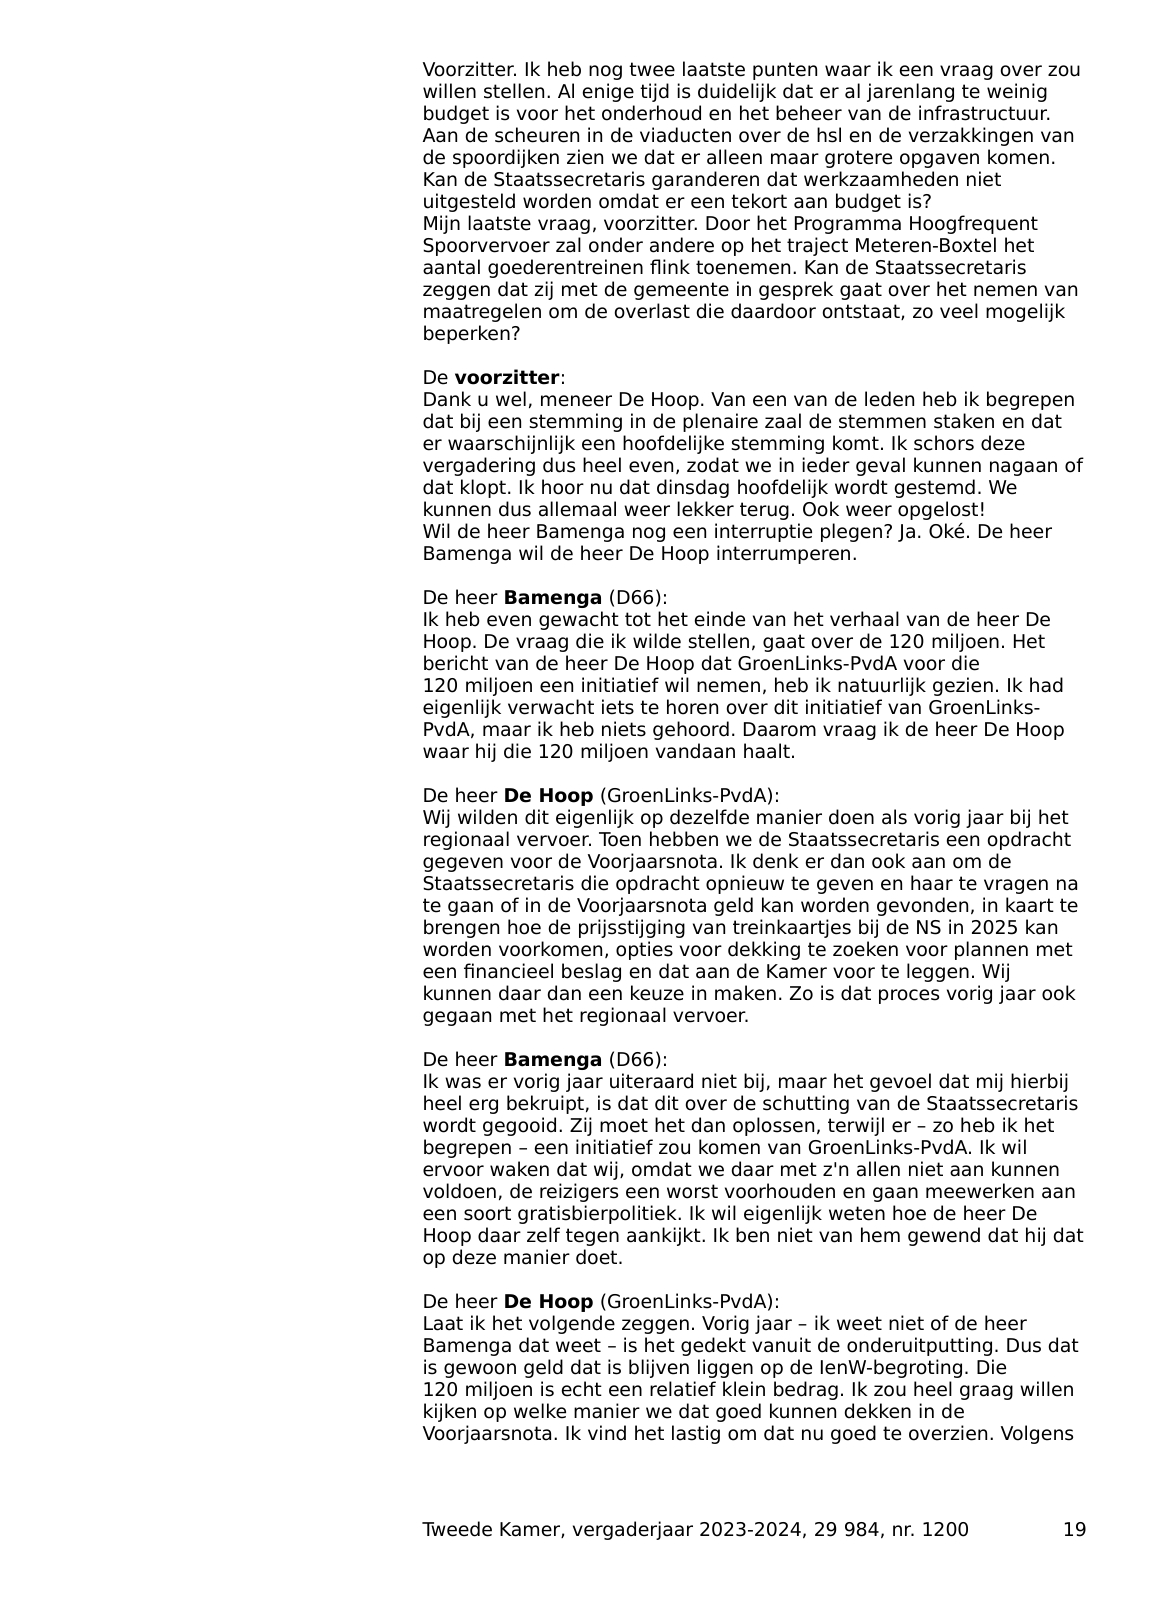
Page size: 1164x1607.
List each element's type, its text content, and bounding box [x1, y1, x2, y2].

text De heer De Hoop (GroenLinks-PvdA): [422, 1291, 1087, 1313]
text De heer De Hoop (GroenLinks-PvdA): [422, 785, 1087, 807]
text Laat ik het volgende zeggen. Vorig jaar – ik weet niet of de heer Bamenga dat weet – is het gedekt vanuit de onderuitputting. Dus dat is gewoon geld dat is blijven liggen op de IenW-begroting. Die 120 miljoen is echt een relatief klein bedrag. Ik zou heel graag willen kijken op welke manier we dat goed kunnen dekken in de Voorjaarsnota. Ik vind het lastig om dat nu goed te overzien. Volgens [422, 1313, 1087, 1445]
text De heer Bamenga (D66): [422, 587, 1087, 609]
text Wij wilden dit eigenlijk op dezelfde manier doen als vorig jaar bij het regionaal vervoer. Toen hebben we de Staatssecretaris een opdracht gegeven voor de Voorjaarsnota. Ik denk er dan ook aan om de Staatssecretaris die opdracht opnieuw te geven en haar te vragen na te gaan of in de Voorjaarsnota geld kan worden gevonden, in kaart te brengen hoe de prijsstijging van treinkaartjes bij de NS in 2025 kan worden voorkomen, opties voor dekking te zoeken voor plannen met een financieel beslag en dat aan de Kamer voor te leggen. Wij kunnen daar dan een keuze in maken. Zo is dat proces vorig jaar ook gegaan met het regionaal vervoer. [422, 807, 1087, 1027]
text Voorzitter. Ik heb nog twee laatste punten waar ik een vraag over zou willen stellen. Al enige tijd is duidelijk dat er al jarenlang te weinig budget is voor het onderhoud en het beheer van de infrastructuur. Aan de scheuren in de viaducten over de hsl en de verzakkingen van de spoordijken zien we dat er alleen maar grotere opgaven komen. Kan de Staatssecretaris garanderen dat werkzaamheden niet uitgesteld worden omdat er een tekort aan budget is? [422, 59, 1087, 213]
text Wil de heer Bamenga nog een interruptie plegen? Ja. Oké. De heer Bamenga wil de heer De Hoop interrumperen. [422, 521, 1087, 565]
text Ik was er vorig jaar uiteraard niet bij, maar het gevoel dat mij hierbij heel erg bekruipt, is dat dit over de schutting van de Staatssecretaris wordt gegooid. Zij moet het dan oplossen, terwijl er – zo heb ik het begrepen – een initiatief zou komen van GroenLinks-PvdA. Ik wil ervoor waken dat wij, omdat we daar met z'n allen niet aan kunnen voldoen, de reizigers een worst voorhouden en gaan meewerken aan een soort gratisbierpolitiek. Ik wil eigenlijk weten hoe de heer De Hoop daar zelf tegen aankijkt. Ik ben niet van hem gewend dat hij dat op deze manier doet. [422, 1071, 1087, 1269]
text Dank u wel, meneer De Hoop. Van een van de leden heb ik begrepen dat bij een stemming in de plenaire zaal de stemmen staken en dat er waarschijnlijk een hoofdelijke stemming komt. Ik schors deze vergadering dus heel even, zodat we in ieder geval kunnen nagaan of dat klopt. Ik hoor nu dat dinsdag hoofdelijk wordt gestemd. We kunnen dus allemaal weer lekker terug. Ook weer opgelost! [422, 389, 1087, 521]
text De voorzitter: [422, 367, 1087, 389]
text Mijn laatste vraag, voorzitter. Door het Programma Hoogfrequent Spoorvervoer zal onder andere op het traject Meteren-Boxtel het aantal goederentreinen flink toenemen. Kan de Staatssecretaris zeggen dat zij met de gemeente in gesprek gaat over het nemen van maatregelen om de overlast die daardoor ontstaat, zo veel mogelijk beperken? [422, 213, 1087, 345]
text Ik heb even gewacht tot het einde van het verhaal van de heer De Hoop. De vraag die ik wilde stellen, gaat over de 120 miljoen. Het bericht van de heer De Hoop dat GroenLinks-PvdA voor die 120 miljoen een initiatief wil nemen, heb ik natuurlijk gezien. Ik had eigenlijk verwacht iets te horen over dit initiatief van GroenLinks-PvdA, maar ik heb niets gehoord. Daarom vraag ik de heer De Hoop waar hij die 120 miljoen vandaan haalt. [422, 609, 1087, 763]
text De heer Bamenga (D66): [422, 1049, 1087, 1071]
